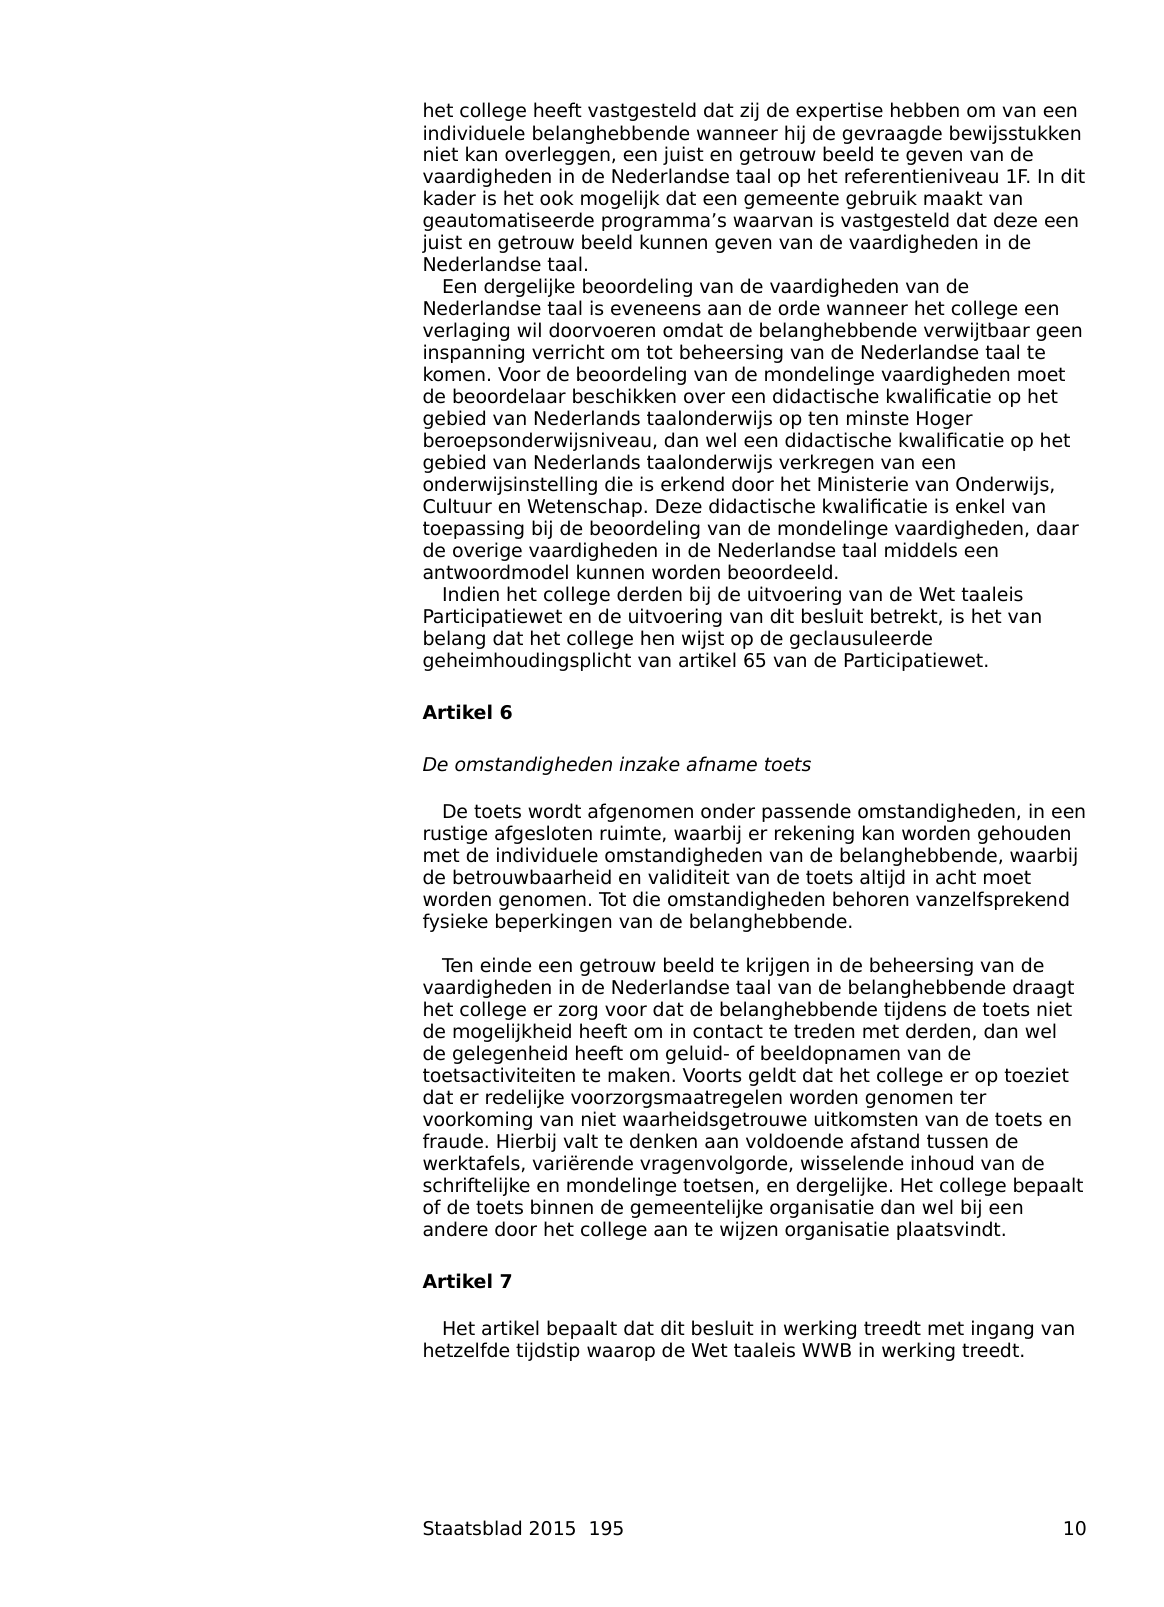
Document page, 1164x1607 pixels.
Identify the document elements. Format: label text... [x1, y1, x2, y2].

text Het artikel bepaalt dat dit besluit in werking treedt met ingang van hetzelfde tijdstip waarop de Wet taaleis WWB in werking treedt. [422, 1318, 1087, 1362]
subtitle Artikel 6 [422, 702, 1087, 724]
subtitle De omstandigheden inzake afname toets [422, 754, 1087, 776]
subtitle Artikel 7 [422, 1271, 1087, 1293]
text Ten einde een getrouw beeld te krijgen in de beheersing van de vaardigheden in de Nederlandse taal van de belanghebbende draagt het college er zorg voor dat de belanghebbende tijdens de toets niet de mogelijkheid heeft om in contact te treden met derden, dan wel de gelegenheid heeft om geluid- of beeldopnamen van de toetsactiviteiten te maken. Voorts geldt dat het college er op toeziet dat er redelijke voorzorgsmaatregelen worden genomen ter voorkoming van niet waarheidsgetrouwe uitkomsten van de toets en fraude. Hierbij valt te denken aan voldoende afstand tussen de werktafels, variërende vragenvolgorde, wisselende inhoud van de schriftelijke en mondelinge toetsen, en dergelijke. Het college bepaalt of de toets binnen de gemeentelijke organisatie dan wel bij een andere door het college aan te wijzen organisatie plaatsvindt. [422, 955, 1087, 1241]
text Een dergelijke beoordeling van de vaardigheden van de Nederlandse taal is eveneens aan de orde wanneer het college een verlaging wil doorvoeren omdat de belanghebbende verwijtbaar geen inspanning verricht om tot beheersing van de Nederlandse taal te komen. Voor de beoordeling van de mondelinge vaardigheden moet de beoordelaar beschikken over een didactische kwalificatie op het gebied van Nederlands taalonderwijs op ten minste Hoger beroepsonderwijsniveau, dan wel een didactische kwalificatie op het gebied van Nederlands taalonderwijs verkregen van een onderwijsinstelling die is erkend door het Ministerie van Onderwijs, Cultuur en Wetenschap. Deze didactische kwalificatie is enkel van toepassing bij de beoordeling van de mondelinge vaardigheden, daar de overige vaardigheden in de Nederlandse taal middels een antwoordmodel kunnen worden beoordeeld. [422, 276, 1087, 584]
text het college heeft vastgesteld dat zij de expertise hebben om van een individuele belanghebbende wanneer hij de gevraagde bewijsstukken niet kan overleggen, een juist en getrouw beeld te geven van de vaardigheden in de Nederlandse taal op het referentieniveau 1F. In dit kader is het ook mogelijk dat een gemeente gebruik maakt van geautomatiseerde programma’s waarvan is vastgesteld dat deze een juist en getrouw beeld kunnen geven van de vaardigheden in de Nederlandse taal. [422, 100, 1087, 276]
text De toets wordt afgenomen onder passende omstandigheden, in een rustige afgesloten ruimte, waarbij er rekening kan worden gehouden met de individuele omstandigheden van de belanghebbende, waarbij de betrouwbaarheid en validiteit van de toets altijd in acht moet worden genomen. Tot die omstandigheden behoren vanzelfsprekend fysieke beperkingen van de belanghebbende. [422, 801, 1087, 933]
text Indien het college derden bij de uitvoering van de Wet taaleis Participatiewet en de uitvoering van dit besluit betrekt, is het van belang dat het college hen wijst op de geclausuleerde geheimhoudingsplicht van artikel 65 van de Participatiewet. [422, 584, 1087, 672]
